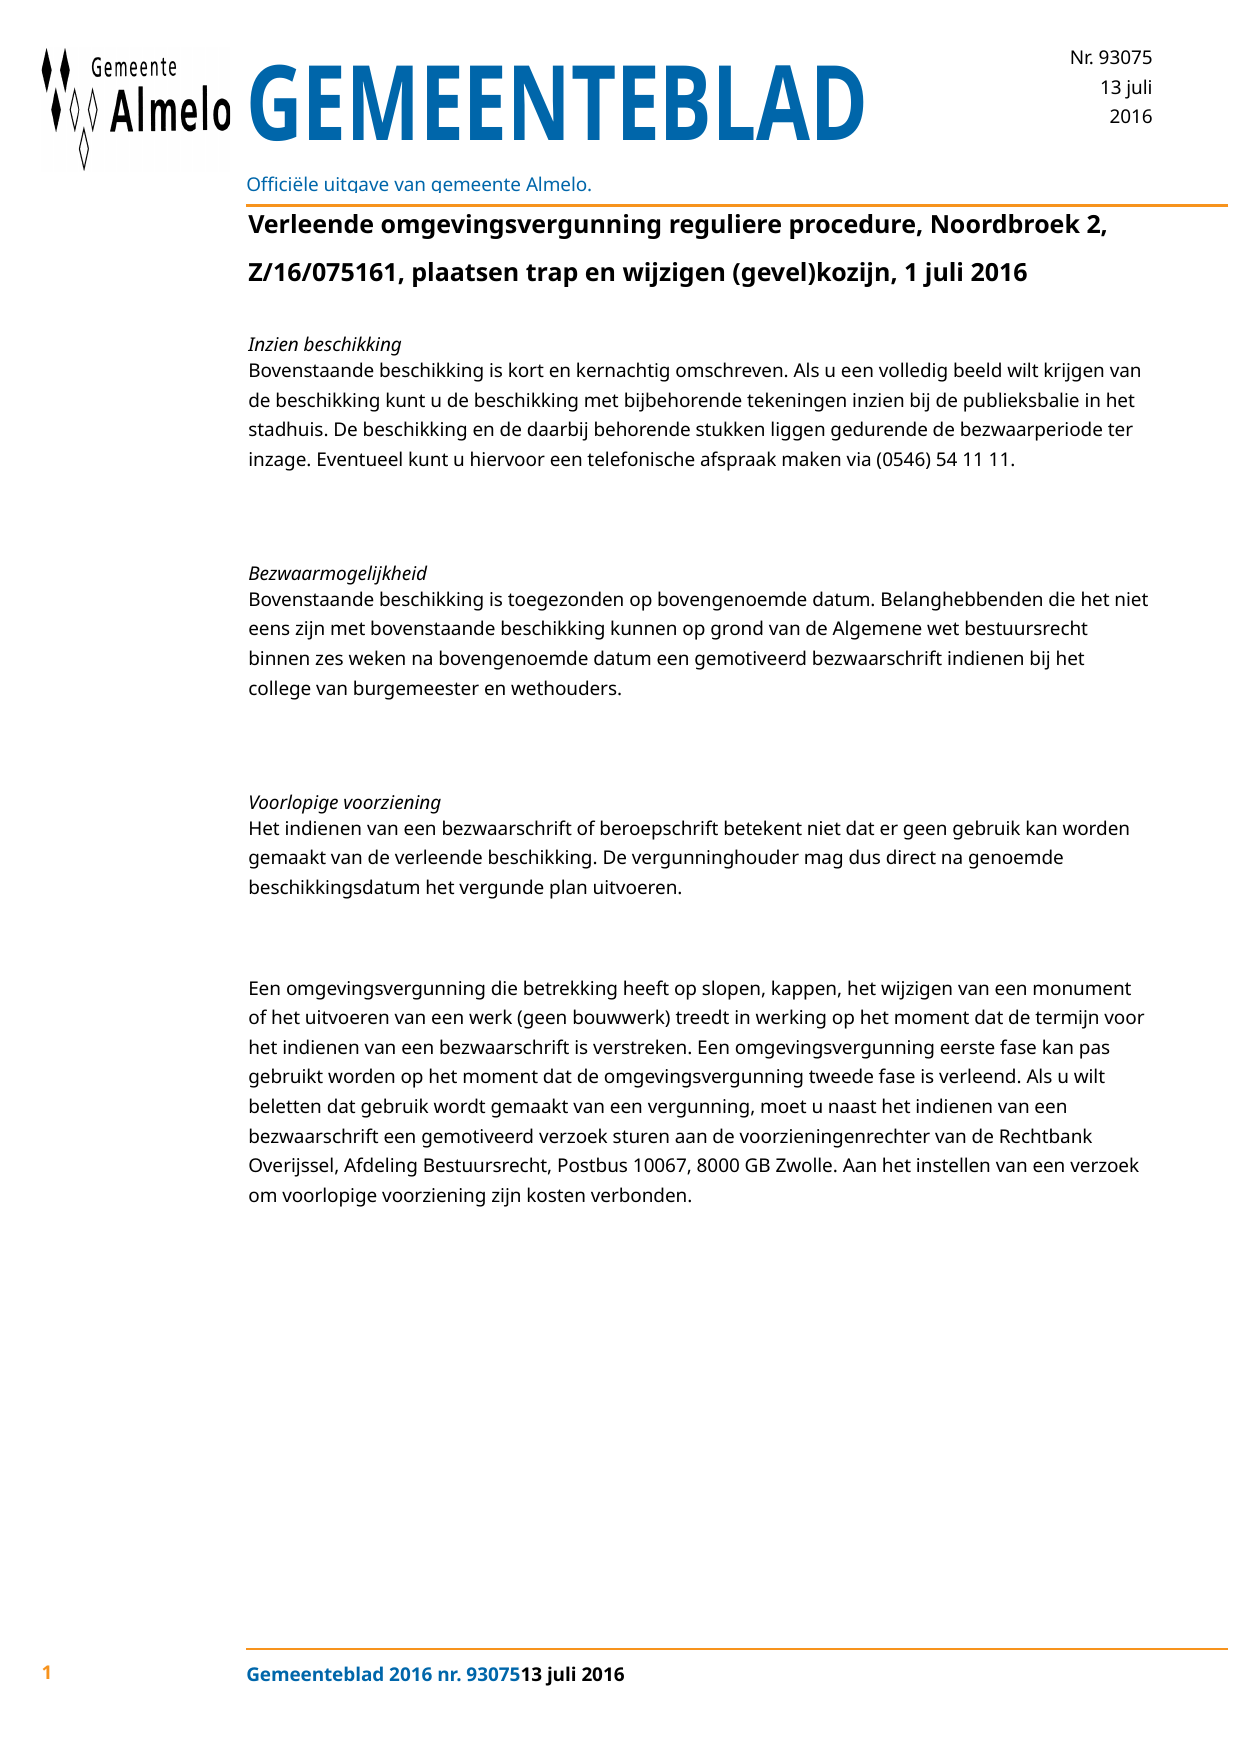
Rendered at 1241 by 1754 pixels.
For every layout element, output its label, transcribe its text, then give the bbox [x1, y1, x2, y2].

text Verleende omgevingsvergunning reguliere procedure, Noordbroek 2, Z/16/075161, plaatsen trap en wijzigen (gevel)kozijn, 1 juli 2016 [248, 207, 1152, 288]
text Voorlopige voorziening [248, 789, 1152, 815]
text Bezwaarmogelijkheid [248, 560, 1152, 586]
text Het indienen van een bezwaarschrift of beroepschrift betekent niet dat er geen gebruik kan worden gemaakt van de verleende beschikking. De vergunninghouder mag dus direct na genoemde beschikkingsdatum het vergunde plan uitvoeren. [248, 815, 1152, 900]
text Inzien beschikking [248, 331, 1152, 357]
text Een omgevingsvergunning die betrekking heeft op slopen, kappen, het wijzigen van een monument of het uitvoeren van een werk (geen bouwwerk) treedt in werking op het moment dat de termijn voor het indienen van een bezwaarschrift is verstreken. Een omgevingsvergunning eerste fase kan pas gebruikt worden op het moment dat de omgevingsvergunning tweede fase is verleend. Als u wilt beletten dat gebruik wordt gemaakt van een vergunning, moet u naast het indienen van een bezwaarschrift een gemotiveerd verzoek sturen aan de voorzieningenrechter van de Rechtbank Overijssel, Afdeling Bestuursrecht, Postbus 10067, 8000 GB Zwolle. Aan het instellen van een verzoek om voorlopige voorziening zijn kosten verbonden. [248, 975, 1152, 1208]
text Bovenstaande beschikking is toegezonden op bovengenoemde datum. Belanghebbenden die het niet eens zijn met bovenstaande beschikking kunnen op grond van de Algemene wet bestuursrecht binnen zes weken na bovengenoemde datum een gemotiveerd bezwaarschrift indienen bij het college van burgemeester en wethouders. [248, 586, 1152, 701]
text Bovenstaande beschikking is kort en kernachtig omschreven. Als u een volledig beeld wilt krijgen van de beschikking kunt u de beschikking met bijbehorende tekeningen inzien bij de publieksbalie in het stadhuis. De beschikking en de daarbij behorende stukken liggen gedurende de bezwaarperiode ter inzage. Eventueel kunt u hiervoor een telefonische afspraak maken via (0546) 54 11 11. [248, 357, 1152, 472]
picture [41, 47, 231, 172]
